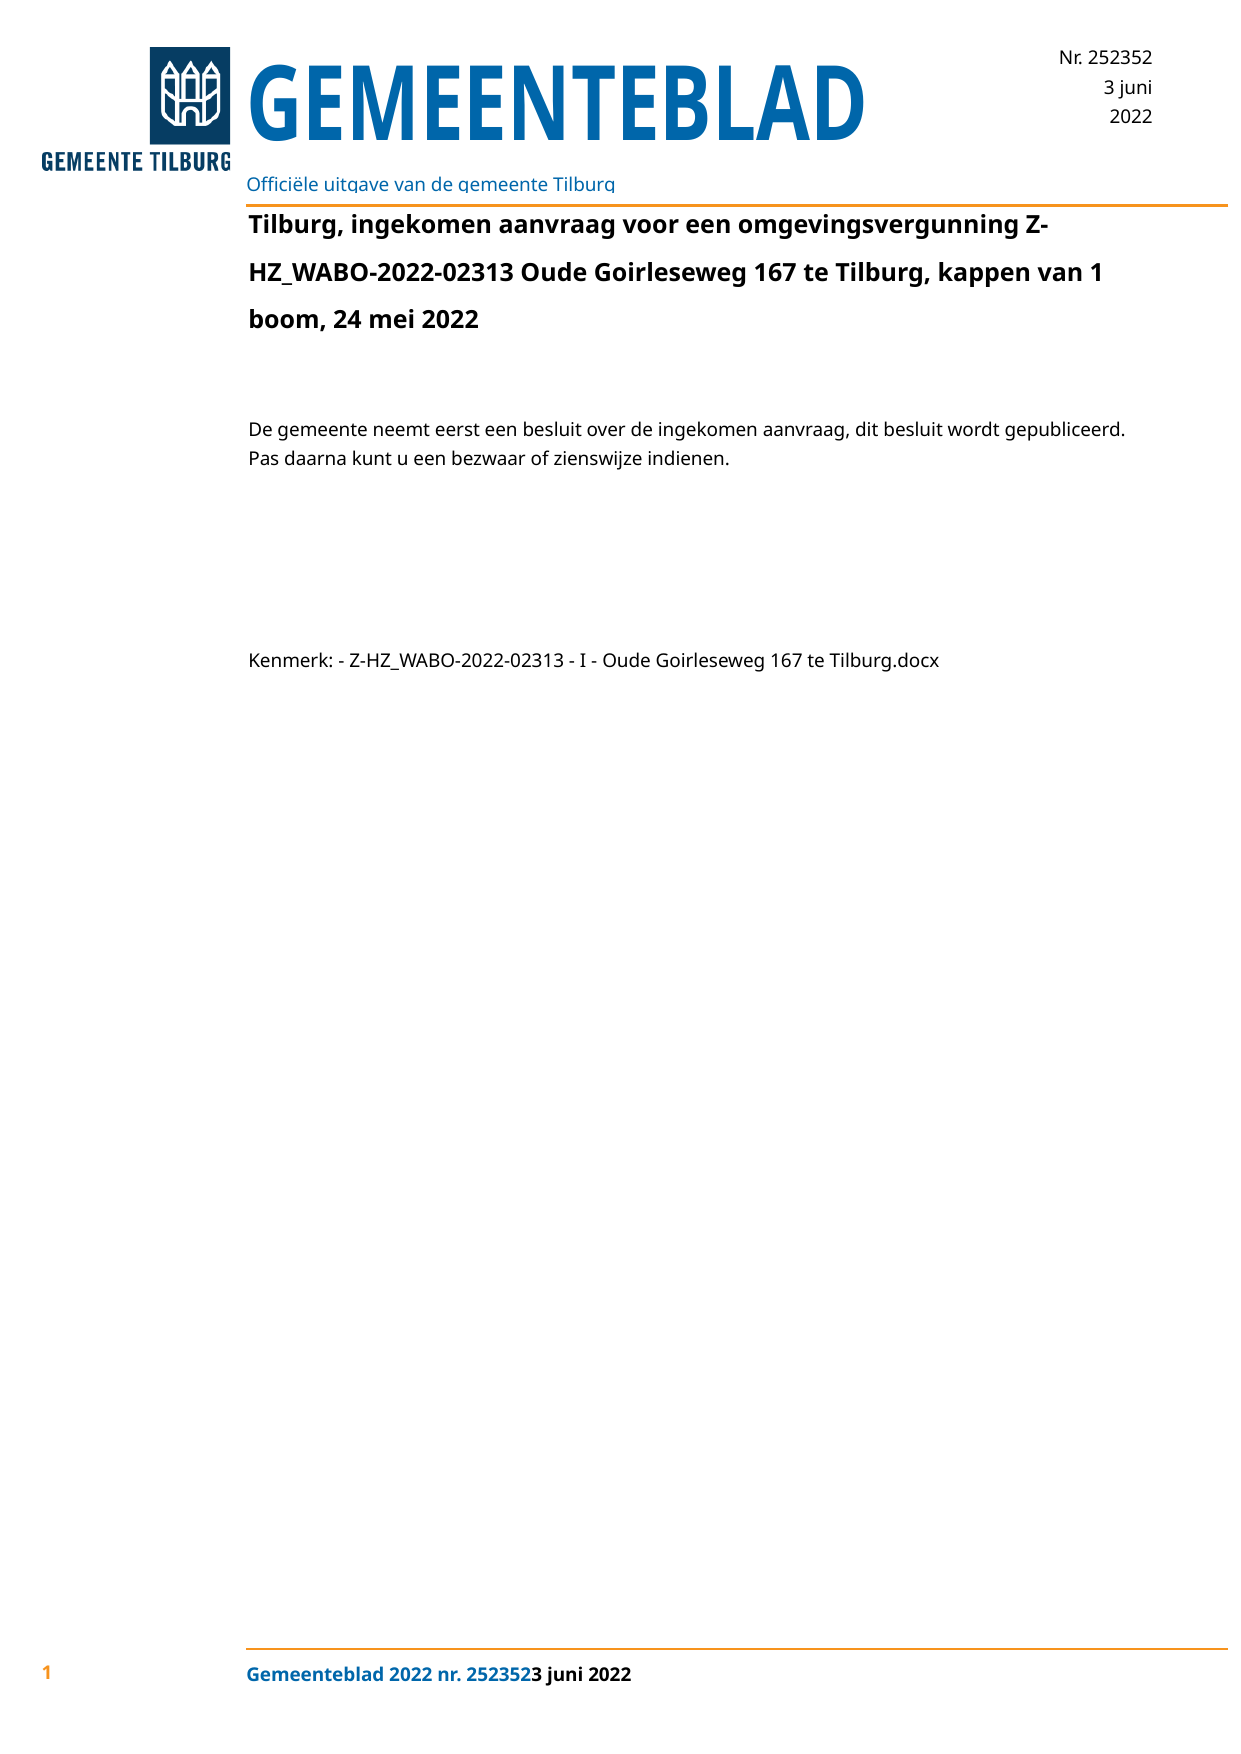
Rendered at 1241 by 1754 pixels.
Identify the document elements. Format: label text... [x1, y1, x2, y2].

picture [41, 47, 231, 172]
text De gemeente neemt eerst een besluit over de ingekomen aanvraag, dit besluit wordt gepubliceerd. Pas daarna kunt u een bezwaar of zienswijze indienen. [248, 416, 1152, 471]
text Kenmerk: - Z-HZ_WABO-2022-02313 - I - Oude Goirleseweg 167 te Tilburg.docx [248, 647, 1152, 673]
text Tilburg, ingekomen aanvraag voor een omgevingsvergunning Z-HZ_WABO-2022-02313 Oude Goirleseweg 167 te Tilburg, kappen van 1 boom, 24 mei 2022 [248, 207, 1152, 336]
